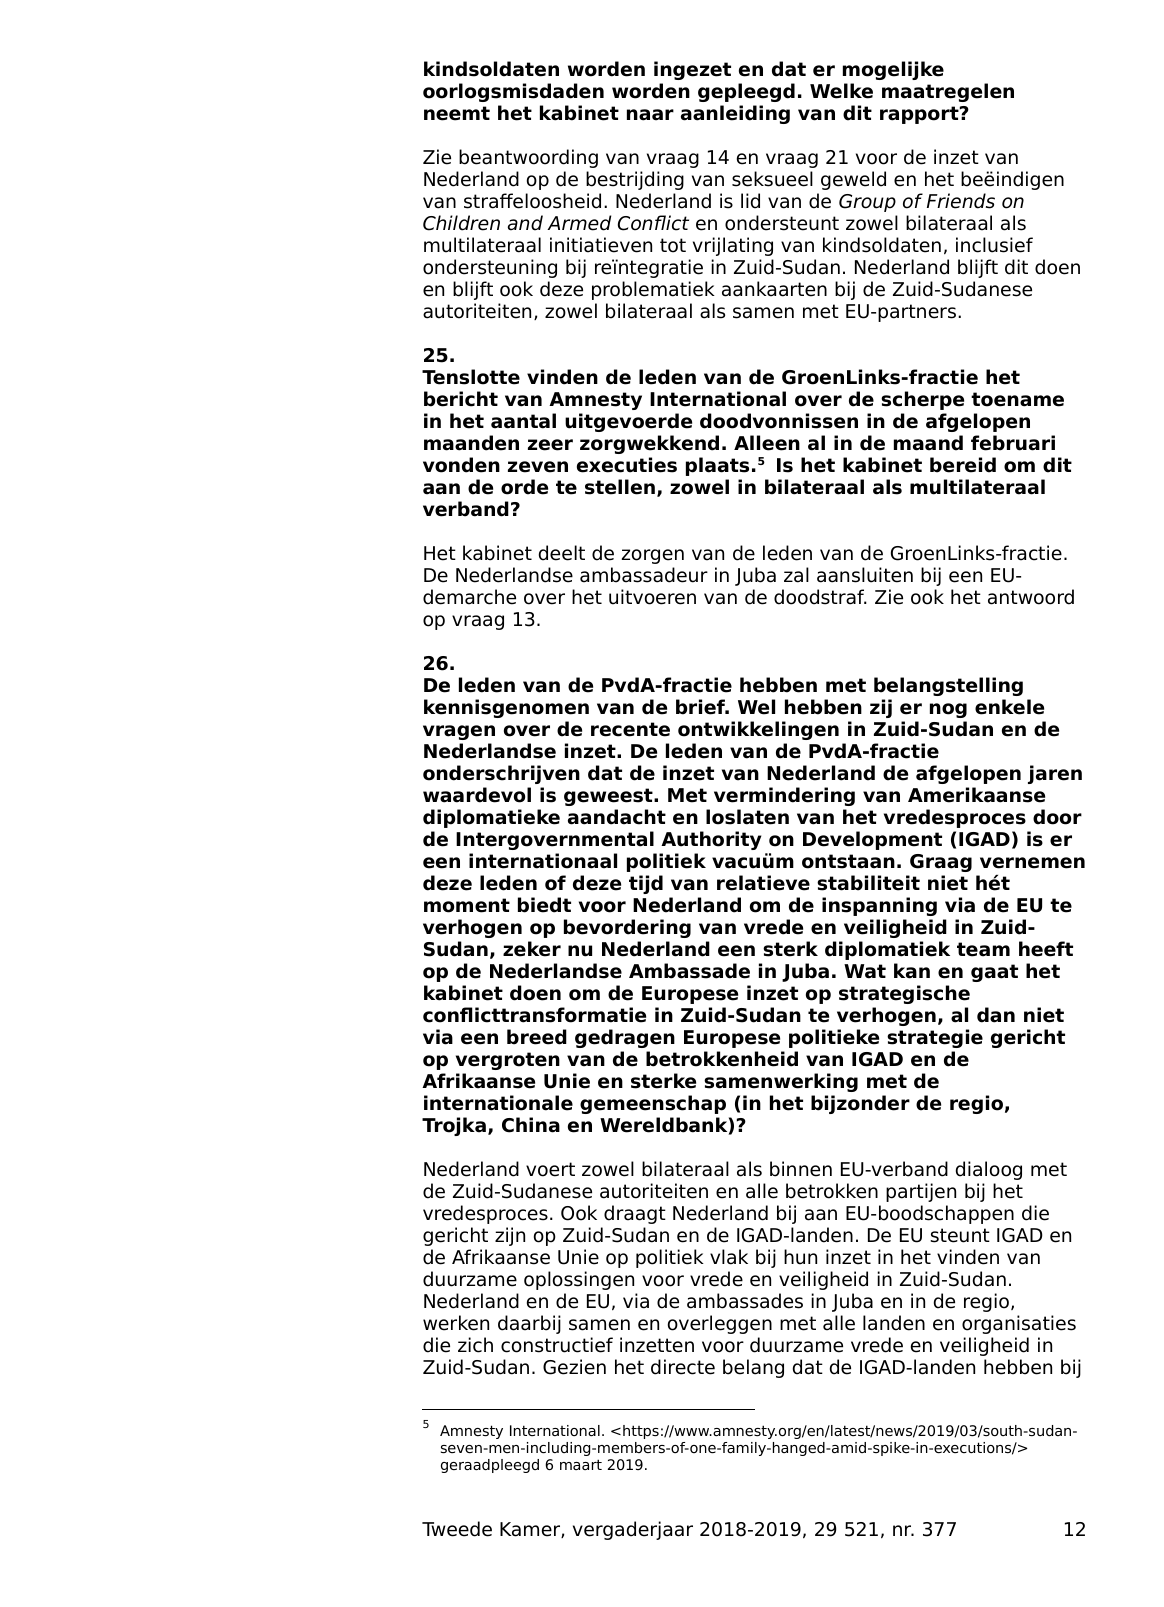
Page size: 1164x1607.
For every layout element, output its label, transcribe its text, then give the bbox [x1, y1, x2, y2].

text Het kabinet deelt de zorgen van de leden van de GroenLinks-fractie. De Nederlandse ambassadeur in Juba zal aansluiten bij een EU-demarche over het uitvoeren van de doodstraf. Zie ook het antwoord op vraag 13. [422, 543, 1087, 631]
text 26. [422, 653, 1087, 675]
text Tenslotte vinden de leden van de GroenLinks-fractie het bericht van Amnesty International over de scherpe toename in het aantal uitgevoerde doodvonnissen in de afgelopen maanden zeer zorgwekkend. Alleen al in de maand februari vonden zeven executies plaats. Is het kabinet bereid om dit aan de orde te stellen, zowel in bilateraal als multilateraal verband? [422, 367, 1087, 521]
text Nederland voert zowel bilateraal als binnen EU-verband dialoog met de Zuid-Sudanese autoriteiten en alle betrokken partijen bij het vredesproces. Ook draagt Nederland bij aan EU-boodschappen die gericht zijn op Zuid-Sudan en de IGAD-landen. De EU steunt IGAD en de Afrikaanse Unie op politiek vlak bij hun inzet in het vinden van duurzame oplossingen voor vrede en veiligheid in Zuid-Sudan. Nederland en de EU, via de ambassades in Juba en in de regio, werken daarbij samen en overleggen met alle landen en organisaties die zich constructief inzetten voor duurzame vrede en veiligheid in Zuid-Sudan. Gezien het directe belang dat de IGAD-landen hebben bij [422, 1159, 1087, 1379]
text De leden van de PvdA-fractie hebben met belangstelling kennisgenomen van de brief. Wel hebben zij er nog enkele vragen over de recente ontwikkelingen in Zuid-Sudan en de Nederlandse inzet. De leden van de PvdA-fractie onderschrijven dat de inzet van Nederland de afgelopen jaren waardevol is geweest. Met vermindering van Amerikaanse diplomatieke aandacht en loslaten van het vredesproces door de Intergovernmental Authority on Development (IGAD) is er een internationaal politiek vacuüm ontstaan. Graag vernemen deze leden of deze tijd van relatieve stabiliteit niet hét moment biedt voor Nederland om de inspanning via de EU te verhogen op bevordering van vrede en veiligheid in Zuid-Sudan, zeker nu Nederland een sterk diplomatiek team heeft op de Nederlandse Ambassade in Juba. Wat kan en gaat het kabinet doen om de Europese inzet op strategische conflicttransformatie in Zuid-Sudan te verhogen, al dan niet via een breed gedragen Europese politieke strategie gericht op vergroten van de betrokkenheid van IGAD en de Afrikaanse Unie en sterke samenwerking met de internationale gemeenschap (in het bijzonder de regio, Trojka, China en Wereldbank)? [422, 675, 1087, 1137]
text Zie beantwoording van vraag 14 en vraag 21 voor de inzet van Nederland op de bestrijding van seksueel geweld en het beëindigen van straffeloosheid. Nederland is lid van de Group of Friends on Children and Armed Conflict en ondersteunt zowel bilateraal als multilateraal initiatieven tot vrijlating van kindsoldaten, inclusief ondersteuning bij reïntegratie in Zuid-Sudan. Nederland blijft dit doen en blijft ook deze problematiek aankaarten bij de Zuid-Sudanese autoriteiten, zowel bilateraal als samen met EU-partners. [422, 147, 1087, 323]
text 25. [422, 345, 1087, 367]
text kindsoldaten worden ingezet en dat er mogelijke oorlogsmisdaden worden gepleegd. Welke maatregelen neemt het kabinet naar aanleiding van dit rapport? [422, 59, 1087, 125]
text Amnesty International. <https://www.amnesty.org/en/latest/news/2019/03/south-sudan-seven-men-including-members-of-one-family-hanged-amid-spike-in-executions/> geraadpleegd 6 maart 2019. [422, 1418, 1087, 1474]
